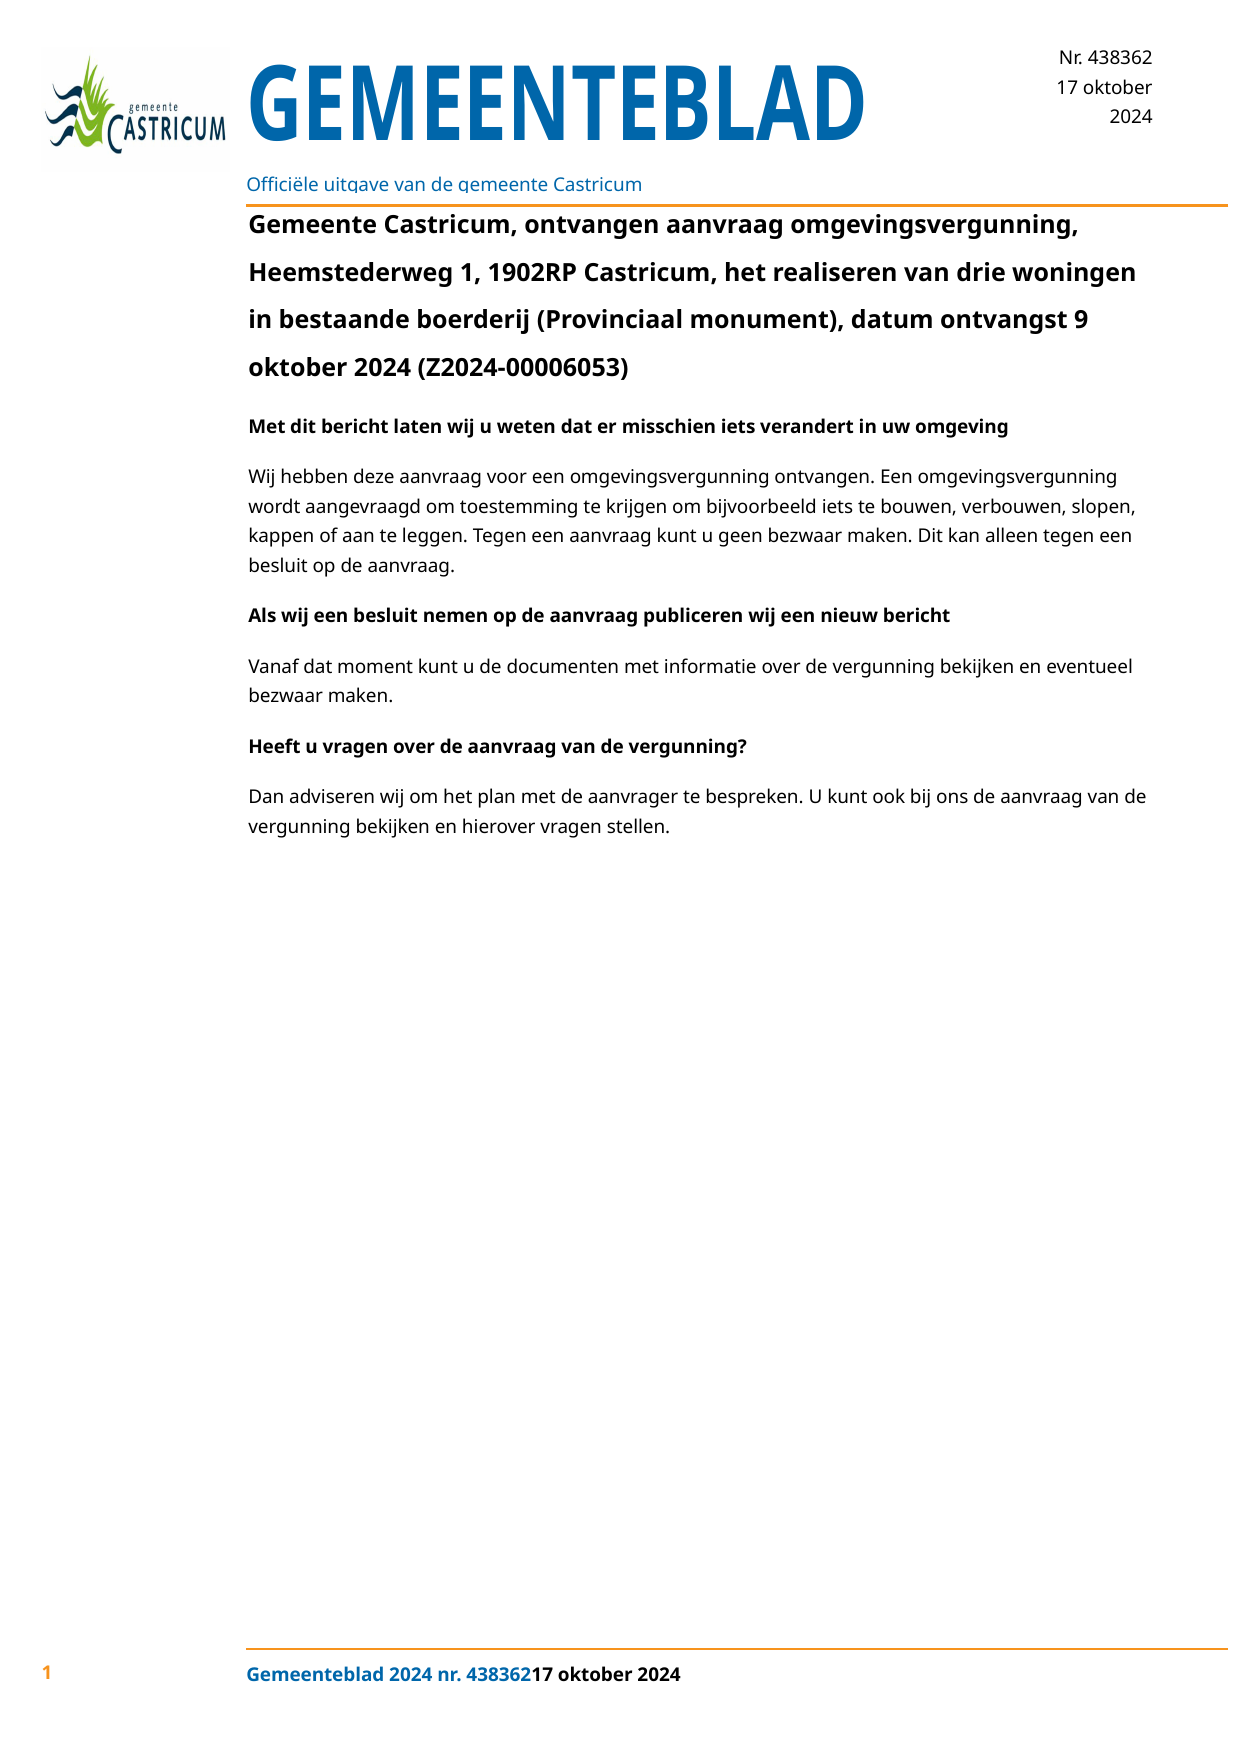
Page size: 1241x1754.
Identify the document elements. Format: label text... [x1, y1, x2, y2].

text Wij hebben deze aanvraag voor een omgevingsvergunning ontvangen. Een omgevingsvergunning wordt aangevraagd om toestemming te krijgen om bijvoorbeeld iets te bouwen, verbouwen, slopen, kappen of aan te leggen. Tegen een aanvraag kunt u geen bezwaar maken. Dit kan alleen tegen een besluit op de aanvraag. [248, 463, 1152, 578]
text Als wij een besluit nemen op de aanvraag publiceren wij een nieuw bericht [248, 603, 1152, 628]
text Met dit bericht laten wij u weten dat er misschien iets verandert in uw omgeving [248, 413, 1152, 439]
text Dan adviseren wij om het plan met de aanvrager te bespreken. U kunt ook bij ons de aanvraag van de vergunning bekijken en hierover vragen stellen. [248, 783, 1152, 839]
text Heeft u vragen over de aanvraag van de vergunning? [248, 733, 1152, 759]
text Vanaf dat moment kunt u de documenten met informatie over de vergunning bekijken en eventueel bezwaar maken. [248, 653, 1152, 708]
text Gemeente Castricum, ontvangen aanvraag omgevingsvergunning, Heemstederweg 1, 1902RP Castricum, het realiseren van drie woningen in bestaande boerderij (Provinciaal monument), datum ontvangst 9 oktober 2024 (Z2024-00006053) [248, 207, 1152, 384]
picture [41, 47, 231, 172]
